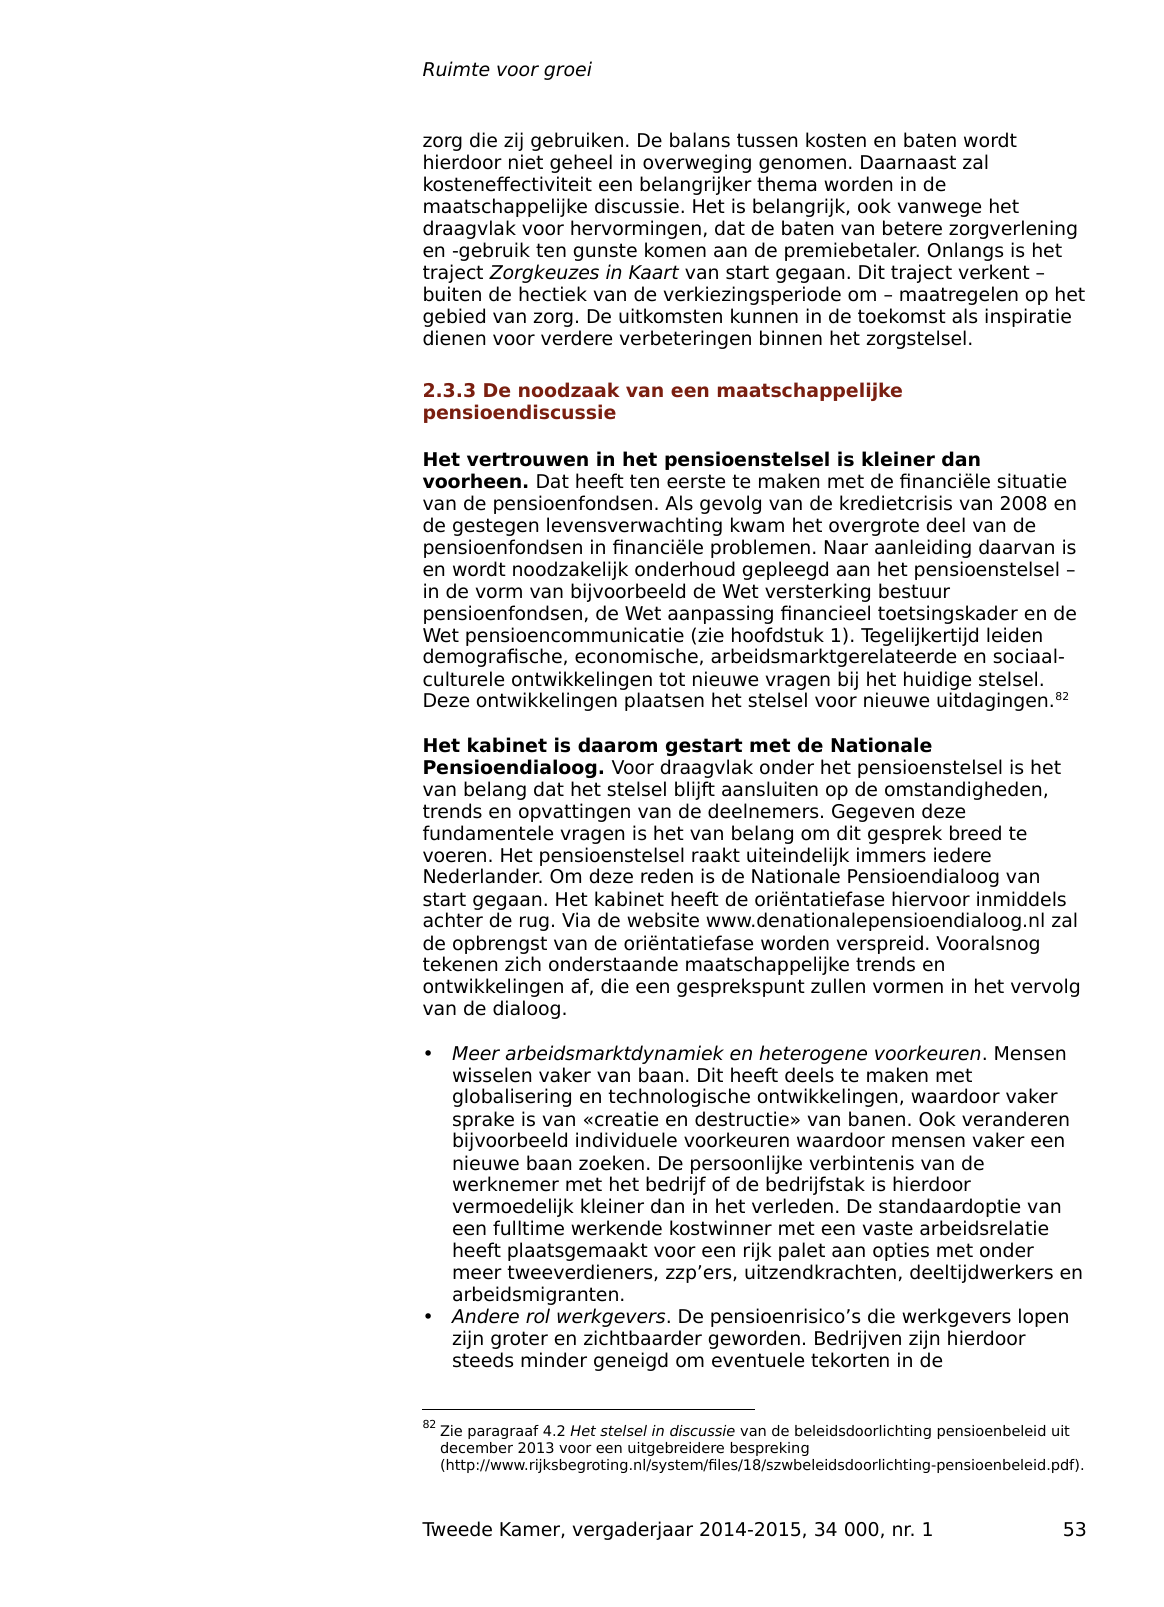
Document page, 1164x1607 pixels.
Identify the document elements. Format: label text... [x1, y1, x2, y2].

text • Meer arbeidsmarktdynamiek en heterogene voorkeuren. Mensen wisselen vaker van baan. Dit heeft deels te maken met globalisering en technologische ontwikkelingen, waardoor vaker sprake is van «creatie en destructie» van banen. Ook veranderen bijvoorbeeld individuele voorkeuren waardoor mensen vaker een nieuwe baan zoeken. De persoonlijke verbintenis van de werknemer met het bedrijf of de bedrijfstak is hierdoor vermoedelijk kleiner dan in het verleden. De standaardoptie van een fulltime werkende kostwinner met een vaste arbeidsrelatie heeft plaatsgemaakt voor een rijk palet aan opties met onder meer tweeverdieners, zzp’ers, uitzendkrachten, deeltijdwerkers en arbeidsmigranten. [422, 1042, 1087, 1306]
subtitle 2.3.3 De noodzaak van een maatschappelijke pensioendiscussie [422, 380, 1087, 424]
text Het kabinet is daarom gestart met de Nationale Pensioendialoog. Voor draagvlak onder het pensioenstelsel is het van belang dat het stelsel blijft aansluiten op de omstandigheden, trends en opvattingen van de deelnemers. Gegeven deze fundamentele vragen is het van belang om dit gesprek breed te voeren. Het pensioenstelsel raakt uiteindelijk immers iedere Nederlander. Om deze reden is de Nationale Pensioendialoog van start gegaan. Het kabinet heeft de oriëntatiefase hiervoor inmiddels achter de rug. Via de website www.denationalepensioendialoog.nl zal de opbrengst van de oriëntatiefase worden verspreid. Vooralsnog tekenen zich onderstaande maatschappelijke trends en ontwikkelingen af, die een gesprekspunt zullen vormen in het vervolg van de dialoog. [422, 734, 1087, 1020]
text • Andere rol werkgevers. De pensioenrisico’s die werkgevers lopen zijn groter en zichtbaarder geworden. Bedrijven zijn hierdoor steeds minder geneigd om eventuele tekorten in de [422, 1306, 1087, 1372]
text zorg die zij gebruiken. De balans tussen kosten en baten wordt hierdoor niet geheel in overweging genomen. Daarnaast zal kosteneffectiviteit een belangrijker thema worden in de maatschappelijke discussie. Het is belangrijk, ook vanwege het draagvlak voor hervormingen, dat de baten van betere zorgverlening en -gebruik ten gunste komen aan de premiebetaler. Onlangs is het traject Zorgkeuzes in Kaart van start gegaan. Dit traject verkent – buiten de hectiek van de verkiezingsperiode om – maatregelen op het gebied van zorg. De uitkomsten kunnen in de toekomst als inspiratie dienen voor verdere verbeteringen binnen het zorgstelsel. [422, 130, 1087, 350]
text Het vertrouwen in het pensioenstelsel is kleiner dan voorheen. Dat heeft ten eerste te maken met de financiële situatie van de pensioenfondsen. Als gevolg van de kredietcrisis van 2008 en de gestegen levensverwachting kwam het overgrote deel van de pensioenfondsen in financiële problemen. Naar aanleiding daarvan is en wordt noodzakelijk onderhoud gepleegd aan het pensioenstelsel – in de vorm van bijvoorbeeld de Wet versterking bestuur pensioenfondsen, de Wet aanpassing financieel toetsingskader en de Wet pensioencommunicatie (zie hoofdstuk 1). Tegelijkertijd leiden demografische, economische, arbeidsmarktgerelateerde en sociaal-culturele ontwikkelingen tot nieuwe vragen bij het huidige stelsel. Deze ontwikkelingen plaatsen het stelsel voor nieuwe uitdagingen. [422, 449, 1087, 712]
text Zie paragraaf 4.2 Het stelsel in discussie van de beleidsdoorlichting pensioenbeleid uit december 2013 voor een uitgebreidere bespreking (http://www.rijksbegroting.nl/system/files/18/szwbeleidsdoorlichting-pensioenbeleid.pdf). [422, 1418, 1087, 1474]
